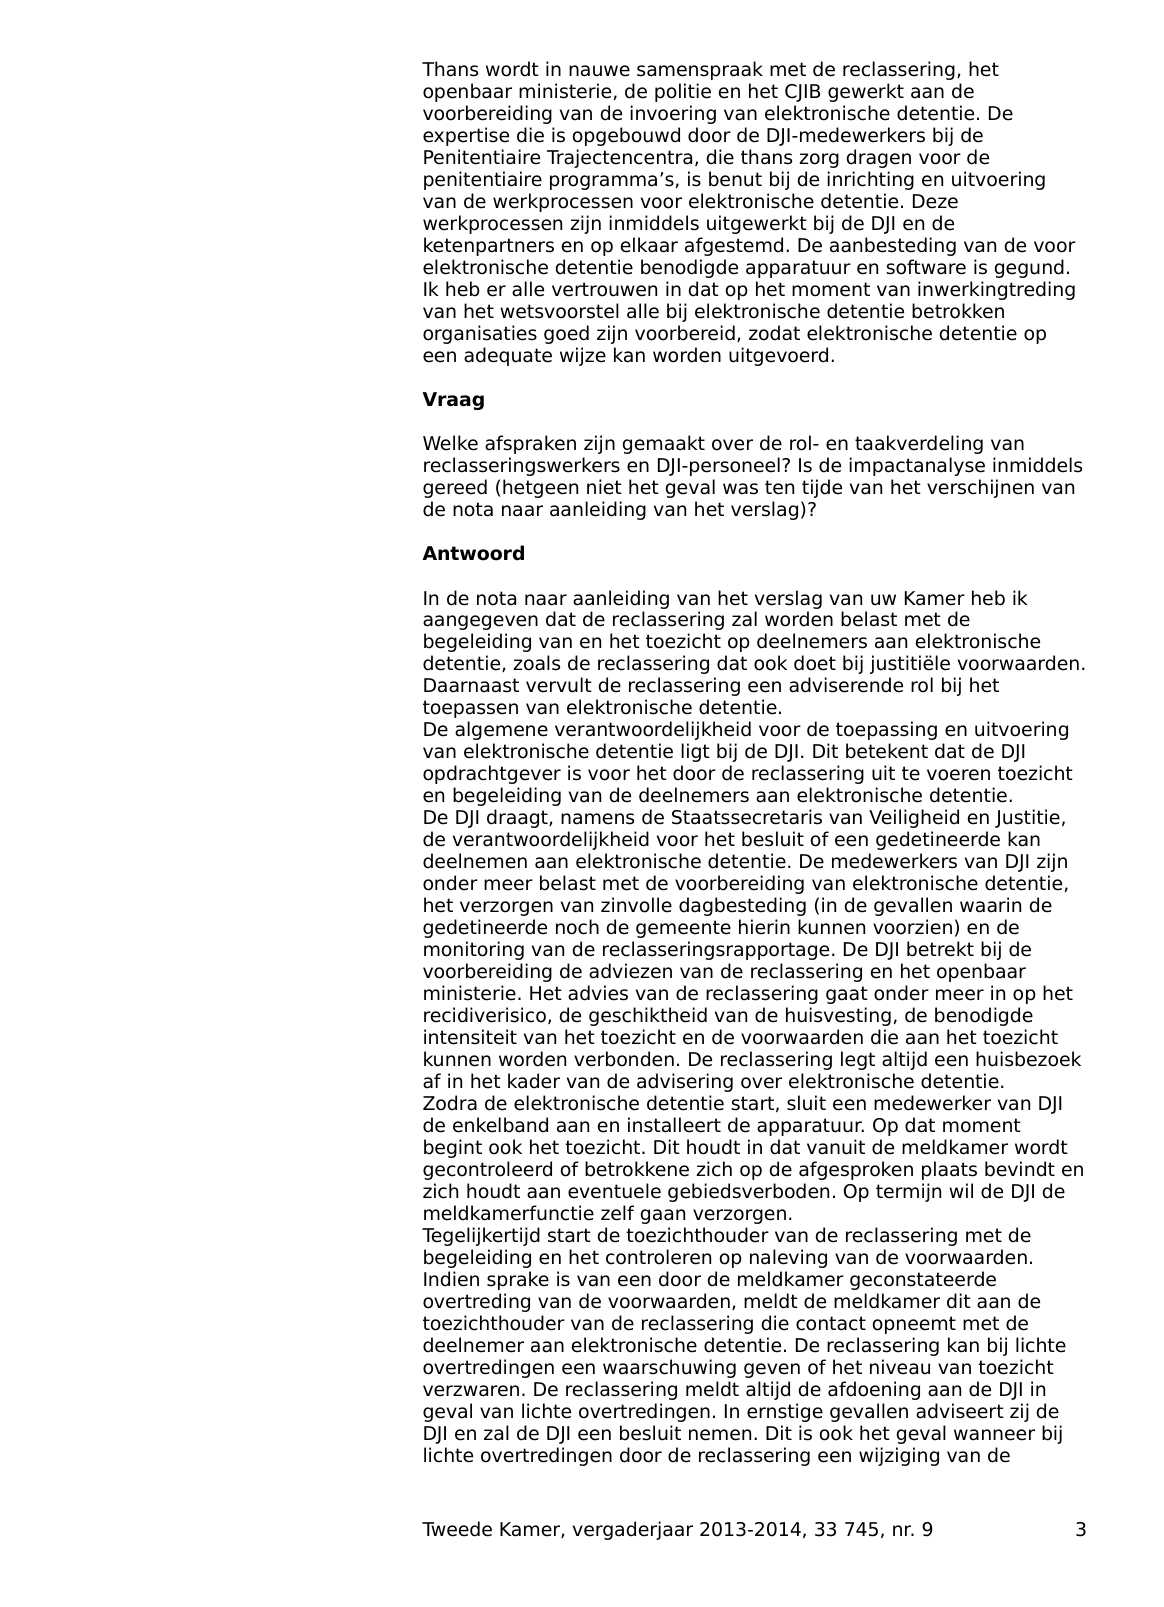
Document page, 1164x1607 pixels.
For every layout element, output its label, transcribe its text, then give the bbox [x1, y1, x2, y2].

subtitle Vraag [422, 389, 1087, 411]
text In de nota naar aanleiding van het verslag van uw Kamer heb ik aangegeven dat de reclassering zal worden belast met de begeleiding van en het toezicht op deelnemers aan elektronische detentie, zoals de reclassering dat ook doet bij justitiële voorwaarden. Daarnaast vervult de reclassering een adviserende rol bij het toepassen van elektronische detentie. [422, 587, 1087, 719]
text Zodra de elektronische detentie start, sluit een medewerker van DJI de enkelband aan en installeert de apparatuur. Op dat moment begint ook het toezicht. Dit houdt in dat vanuit de meldkamer wordt gecontroleerd of betrokkene zich op de afgesproken plaats bevindt en zich houdt aan eventuele gebiedsverboden. Op termijn wil de DJI de meldkamerfunctie zelf gaan verzorgen. [422, 1093, 1087, 1225]
text De algemene verantwoordelijkheid voor de toepassing en uitvoering van elektronische detentie ligt bij de DJI. Dit betekent dat de DJI opdrachtgever is voor het door de reclassering uit te voeren toezicht en begeleiding van de deelnemers aan elektronische detentie. [422, 719, 1087, 807]
text Tegelijkertijd start de toezichthouder van de reclassering met de begeleiding en het controleren op naleving van de voorwaarden. Indien sprake is van een door de meldkamer geconstateerde overtreding van de voorwaarden, meldt de meldkamer dit aan de toezichthouder van de reclassering die contact opneemt met de deelnemer aan elektronische detentie. De reclassering kan bij lichte overtredingen een waarschuwing geven of het niveau van toezicht verzwaren. De reclassering meldt altijd de afdoening aan de DJI in geval van lichte overtredingen. In ernstige gevallen adviseert zij de DJI en zal de DJI een besluit nemen. Dit is ook het geval wanneer bij lichte overtredingen door de reclassering een wijziging van de [422, 1225, 1087, 1467]
text Welke afspraken zijn gemaakt over de rol- en taakverdeling van reclasseringswerkers en DJI-personeel? Is de impactanalyse inmiddels gereed (hetgeen niet het geval was ten tijde van het verschijnen van de nota naar aanleiding van het verslag)? [422, 433, 1087, 521]
subtitle Antwoord [422, 543, 1087, 565]
text Thans wordt in nauwe samenspraak met de reclassering, het openbaar ministerie, de politie en het CJIB gewerkt aan de voorbereiding van de invoering van elektronische detentie. De expertise die is opgebouwd door de DJI-medewerkers bij de Penitentiaire Trajectencentra, die thans zorg dragen voor de penitentiaire programma’s, is benut bij de inrichting en uitvoering van de werkprocessen voor elektronische detentie. Deze werkprocessen zijn inmiddels uitgewerkt bij de DJI en de ketenpartners en op elkaar afgestemd. De aanbesteding van de voor elektronische detentie benodigde apparatuur en software is gegund. Ik heb er alle vertrouwen in dat op het moment van inwerkingtreding van het wetsvoorstel alle bij elektronische detentie betrokken organisaties goed zijn voorbereid, zodat elektronische detentie op een adequate wijze kan worden uitgevoerd. [422, 59, 1087, 367]
text De DJI draagt, namens de Staatssecretaris van Veiligheid en Justitie, de verantwoordelijkheid voor het besluit of een gedetineerde kan deelnemen aan elektronische detentie. De medewerkers van DJI zijn onder meer belast met de voorbereiding van elektronische detentie, het verzorgen van zinvolle dagbesteding (in de gevallen waarin de gedetineerde noch de gemeente hierin kunnen voorzien) en de monitoring van de reclasseringsrapportage. De DJI betrekt bij de voorbereiding de adviezen van de reclassering en het openbaar ministerie. Het advies van de reclassering gaat onder meer in op het recidiverisico, de geschiktheid van de huisvesting, de benodigde intensiteit van het toezicht en de voorwaarden die aan het toezicht kunnen worden verbonden. De reclassering legt altijd een huisbezoek af in het kader van de advisering over elektronische detentie. [422, 807, 1087, 1093]
